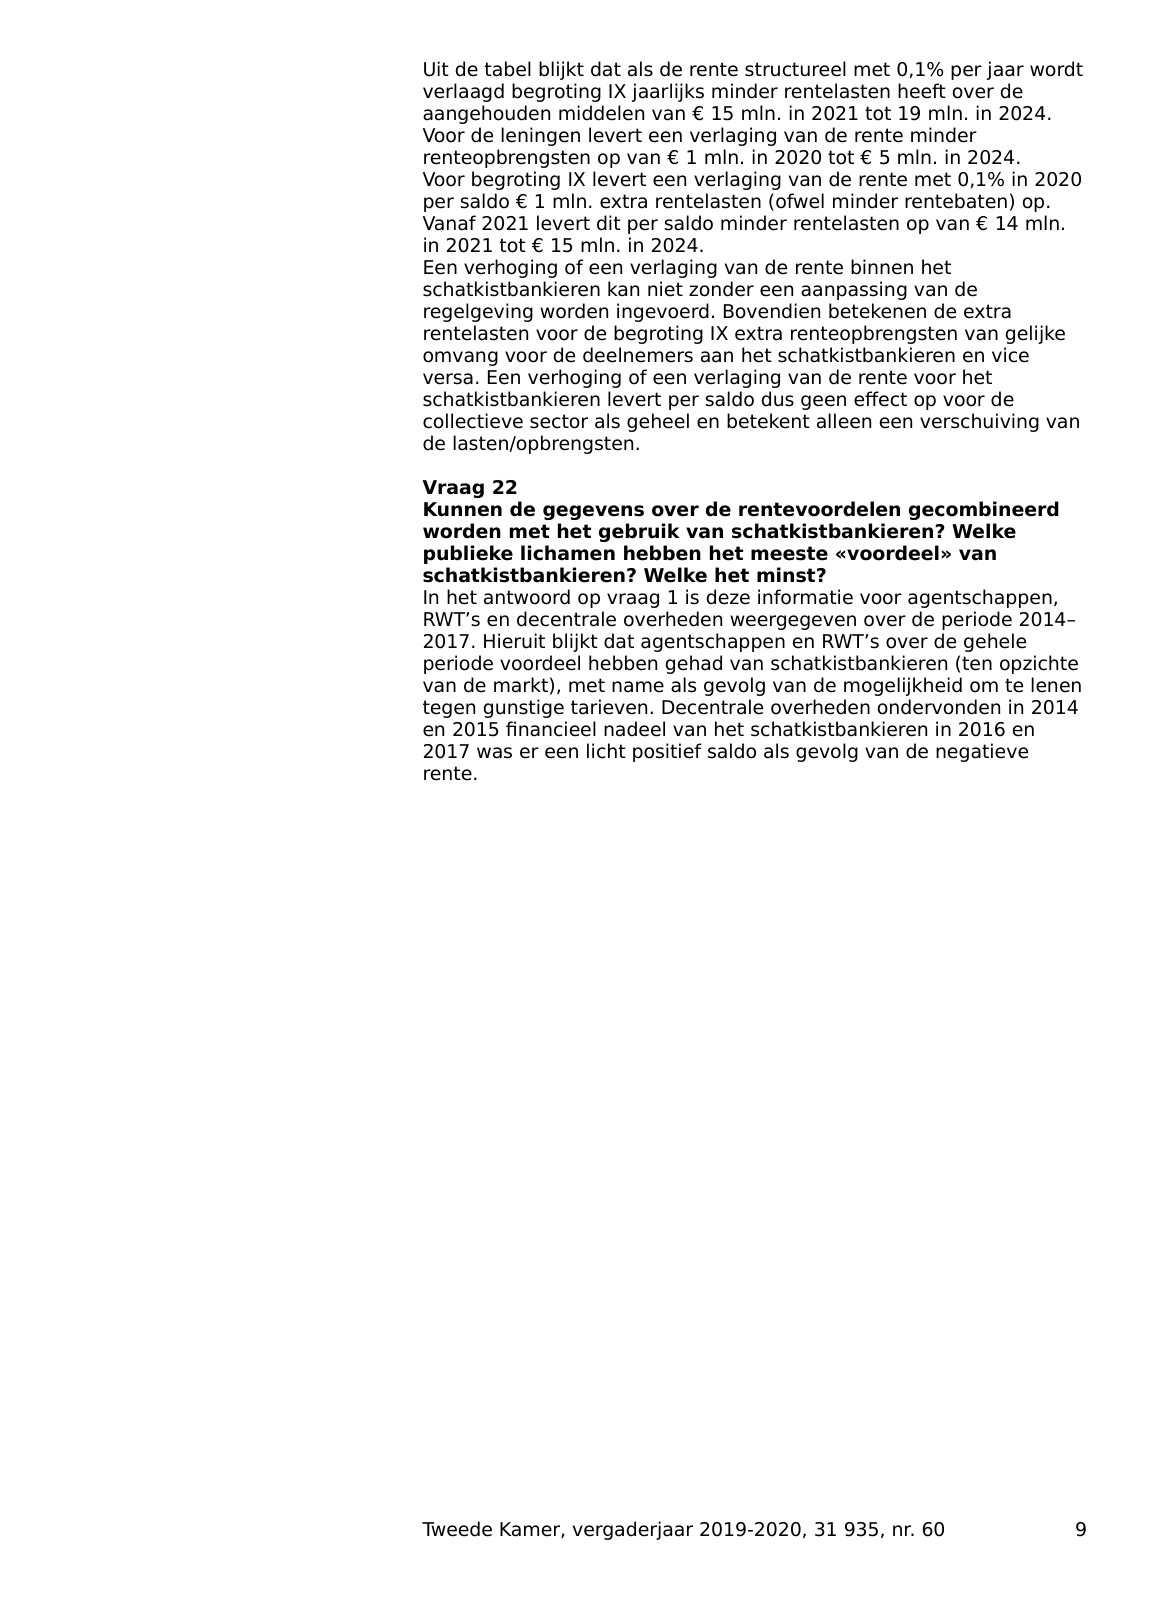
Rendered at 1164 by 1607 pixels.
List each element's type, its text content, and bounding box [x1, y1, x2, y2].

text Kunnen de gegevens over de rentevoordelen gecombineerd worden met het gebruik van schatkistbankieren? Welke publieke lichamen hebben het meeste «voordeel» van schatkistbankieren? Welke het minst? [422, 499, 1087, 587]
text Een verhoging of een verlaging van de rente binnen het schatkistbankieren kan niet zonder een aanpassing van de regelgeving worden ingevoerd. Bovendien betekenen de extra rentelasten voor de begroting IX extra renteopbrengsten van gelijke omvang voor de deelnemers aan het schatkistbankieren en vice versa. Een verhoging of een verlaging van de rente voor het schatkistbankieren levert per saldo dus geen effect op voor de collectieve sector als geheel en betekent alleen een verschuiving van de lasten/opbrengsten. [422, 257, 1087, 455]
text Voor begroting IX levert een verlaging van de rente met 0,1% in 2020 per saldo € 1 mln. extra rentelasten (ofwel minder rentebaten) op. Vanaf 2021 levert dit per saldo minder rentelasten op van € 14 mln. in 2021 tot € 15 mln. in 2024. [422, 169, 1087, 257]
text Voor de leningen levert een verlaging van de rente minder renteopbrengsten op van € 1 mln. in 2020 tot € 5 mln. in 2024. [422, 125, 1087, 169]
text In het antwoord op vraag 1 is deze informatie voor agentschappen, RWT’s en decentrale overheden weergegeven over de periode 2014–2017. Hieruit blijkt dat agentschappen en RWT’s over de gehele periode voordeel hebben gehad van schatkistbankieren (ten opzichte van de markt), met name als gevolg van de mogelijkheid om te lenen tegen gunstige tarieven. Decentrale overheden ondervonden in 2014 en 2015 financieel nadeel van het schatkistbankieren in 2016 en 2017 was er een licht positief saldo als gevolg van de negatieve rente. [422, 587, 1087, 784]
text Vraag 22 [422, 477, 1087, 499]
text Uit de tabel blijkt dat als de rente structureel met 0,1% per jaar wordt verlaagd begroting IX jaarlijks minder rentelasten heeft over de aangehouden middelen van € 15 mln. in 2021 tot 19 mln. in 2024. [422, 59, 1087, 125]
